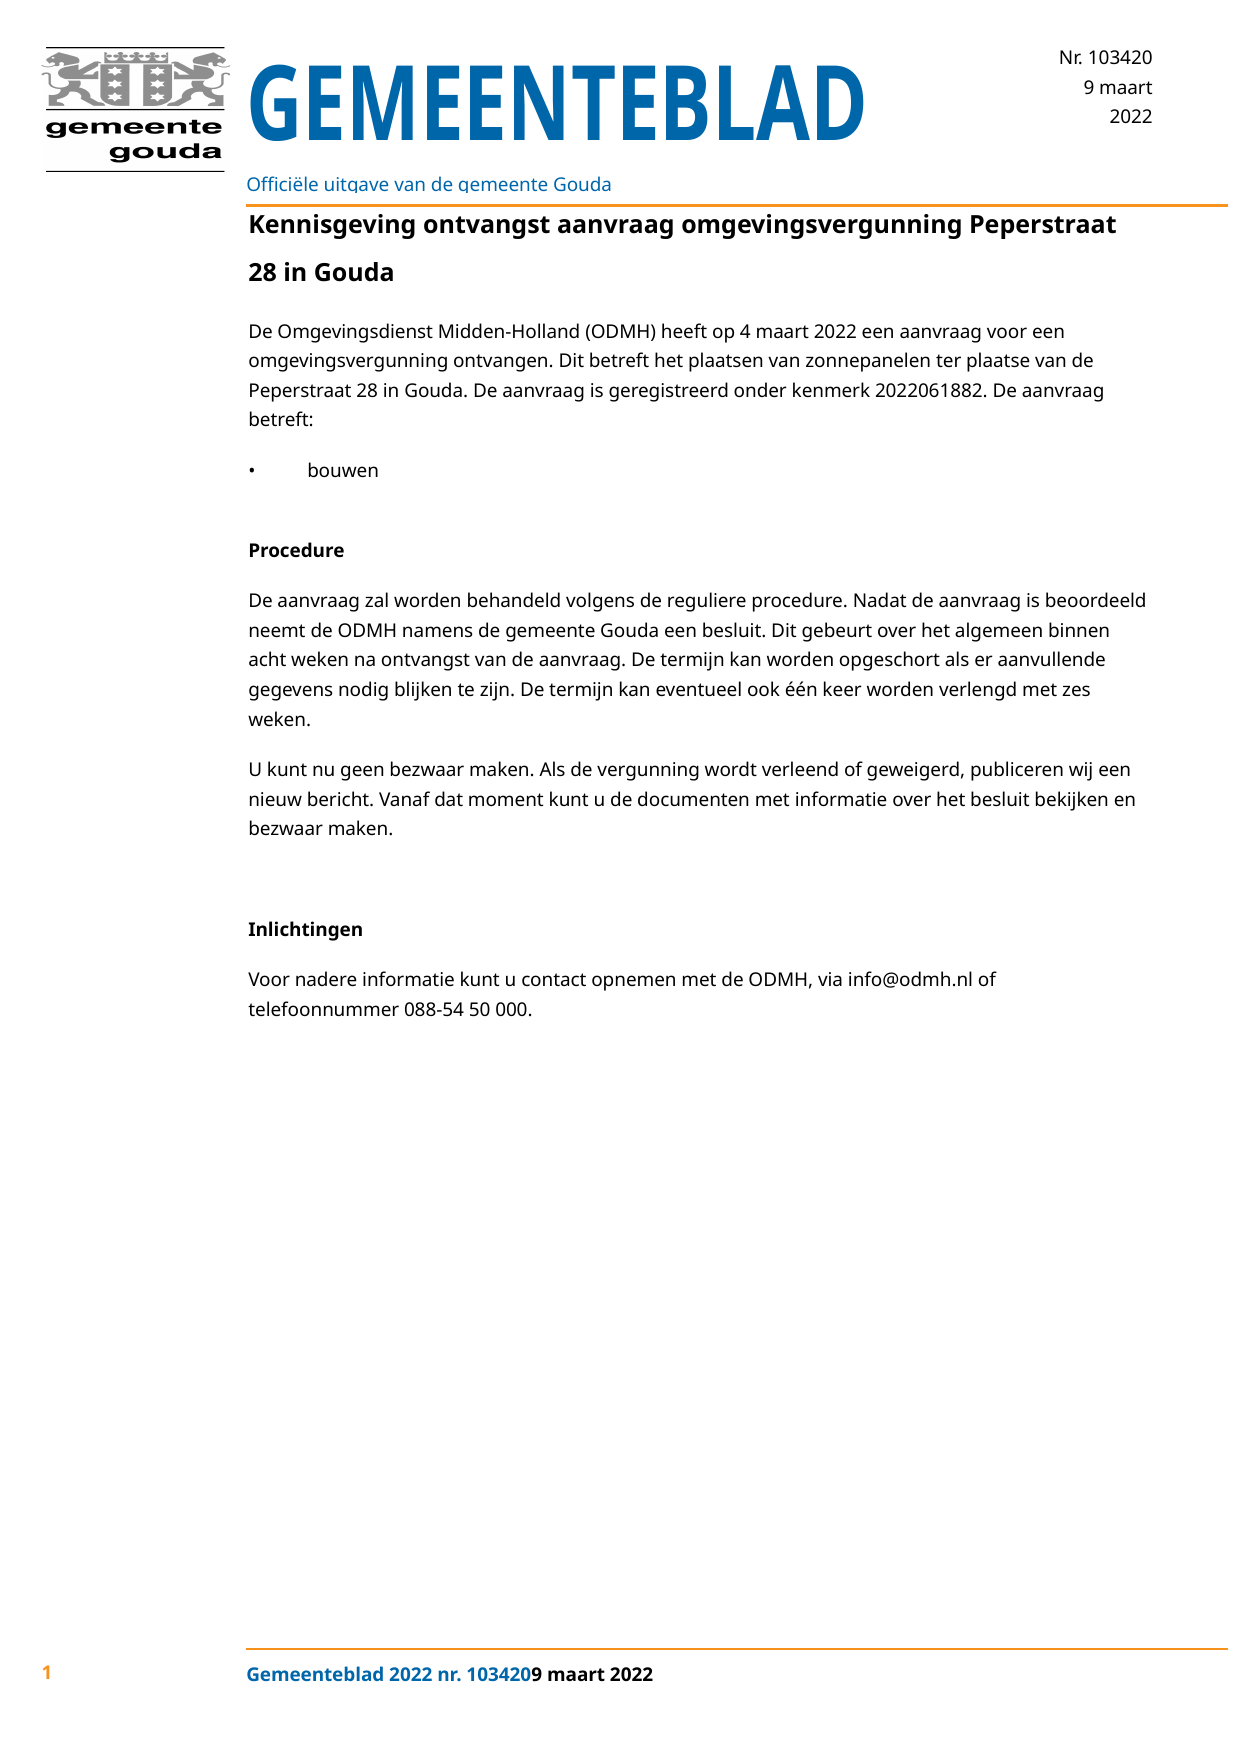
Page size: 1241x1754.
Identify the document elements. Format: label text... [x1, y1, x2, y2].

text De Omgevingsdienst Midden-Holland (ODMH) heeft op 4 maart 2022 een aanvraag voor een omgevingsvergunning ontvangen. Dit betreft het plaatsen van zonnepanelen ter plaatse van de Peperstraat 28 in Gouda. De aanvraag is geregistreerd onder kenmerk 2022061882. De aanvraag betreft: [248, 318, 1152, 432]
picture [41, 47, 231, 172]
text Inlichtingen [248, 916, 1152, 942]
text De aanvraag zal worden behandeld volgens de reguliere procedure. Nadat de aanvraag is beoordeeld neemt de ODMH namens de gemeente Gouda een besluit. Dit gebeurt over het algemeen binnen acht weken na ontvangst van de aanvraag. De termijn kan worden opgeschort als er aanvullende gegevens nodig blijken te zijn. De termijn kan eventueel ook één keer worden verlengd met zes weken. [248, 587, 1152, 732]
text Procedure [248, 537, 1152, 563]
text Kennisgeving ontvangst aanvraag omgevingsvergunning Peperstraat 28 in Gouda [248, 207, 1152, 288]
list bouwen [248, 457, 1152, 483]
text U kunt nu geen bezwaar maken. Als de vergunning wordt verleend of geweigerd, publiceren wij een nieuw bericht. Vanaf dat moment kunt u de documenten met informatie over het besluit bekijken en bezwaar maken. [248, 756, 1152, 841]
text Voor nadere informatie kunt u contact opnemen met de ODMH, via info@odmh.nl of telefoonnummer 088-54 50 000. [248, 967, 1152, 1022]
